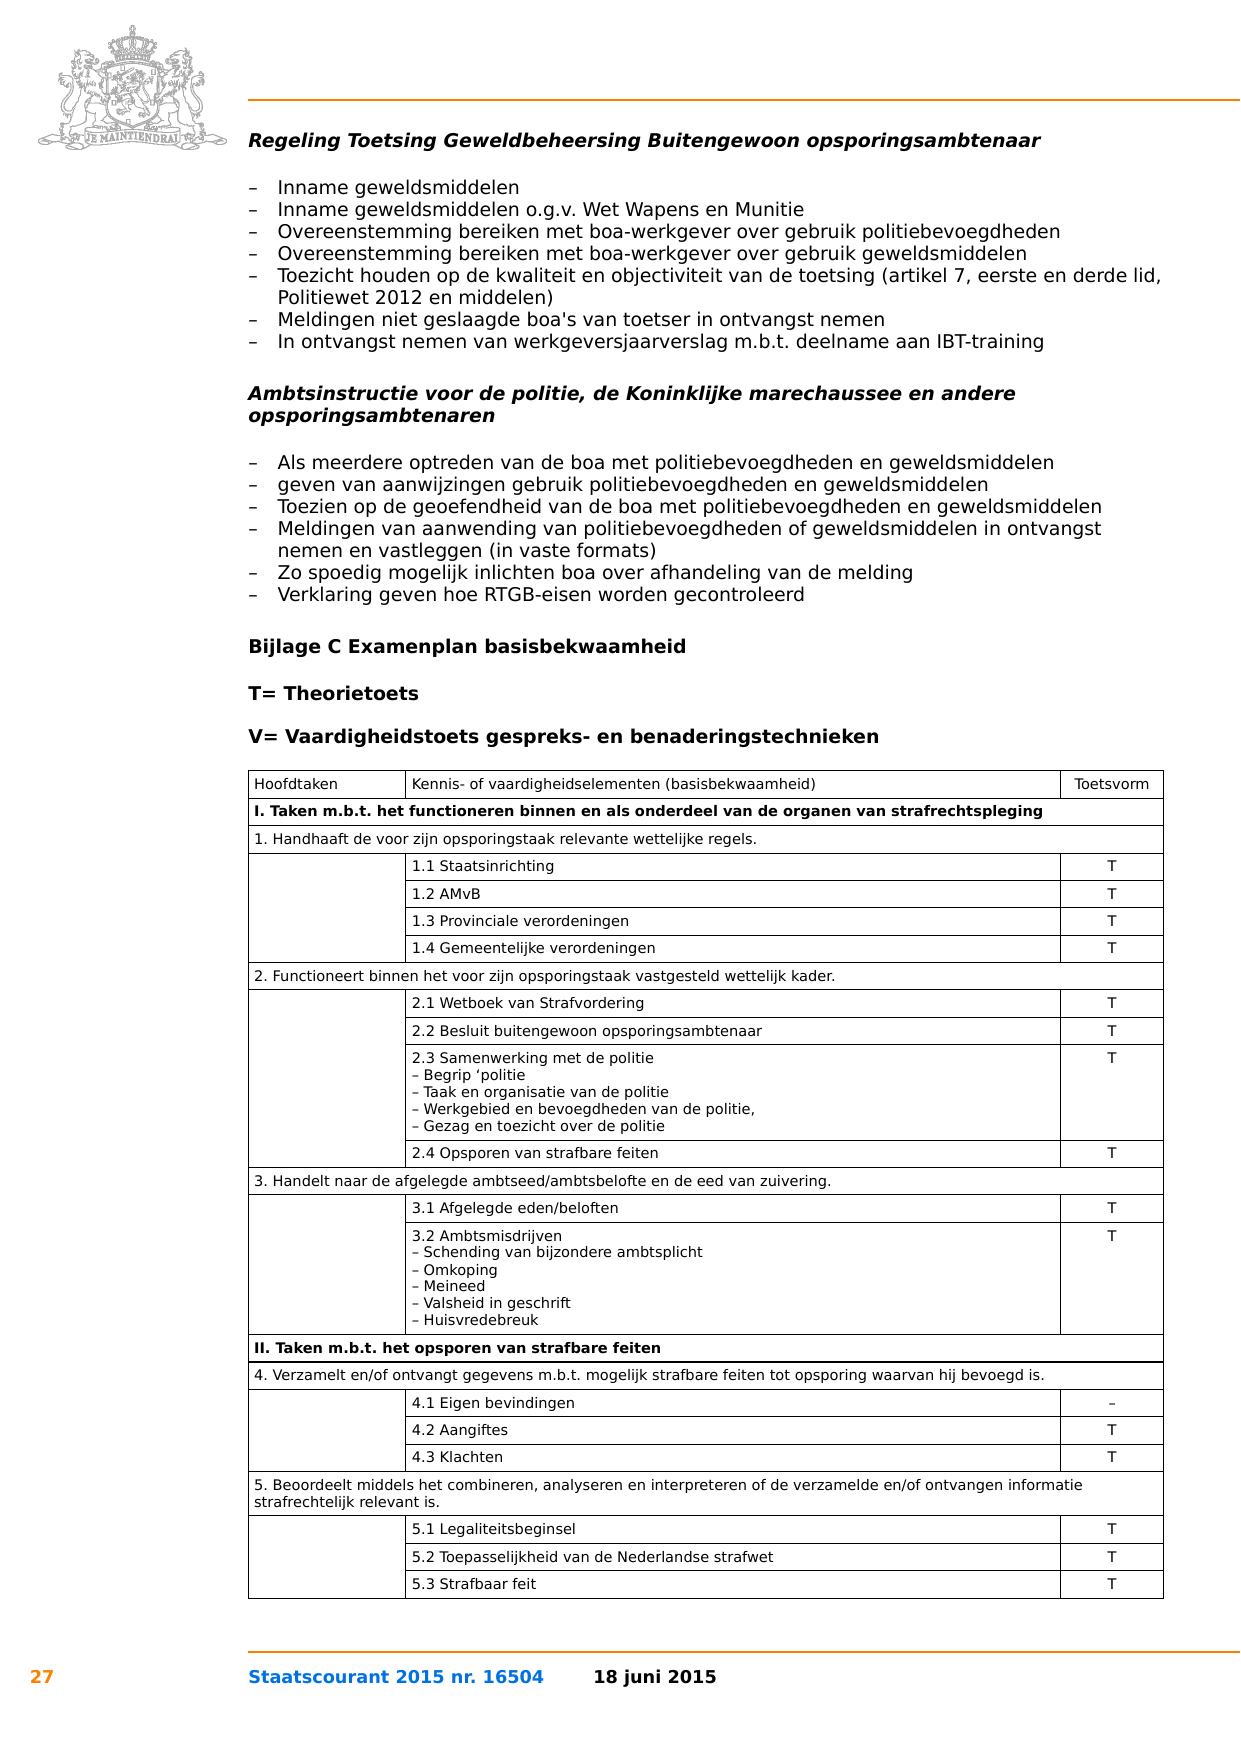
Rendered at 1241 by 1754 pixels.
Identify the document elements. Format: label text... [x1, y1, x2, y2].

text – Inname geweldsmiddelen [248, 177, 1163, 199]
table_cell T [1061, 1544, 1163, 1570]
text V= Vaardigheidstoets gespreks- en benaderingstechnieken [248, 726, 1163, 748]
table_cell [249, 1195, 405, 1334]
table_cell 4.3 Klachten [406, 1445, 1060, 1471]
table_cell T [1061, 1018, 1163, 1044]
table_cell 1.1 Staatsinrichting [406, 854, 1060, 880]
table_cell 1.2 AMvB [406, 881, 1060, 907]
table_cell [249, 990, 405, 1167]
table_cell T [1061, 1045, 1163, 1139]
table_cell [249, 854, 405, 962]
table_cell 2.1 Wetboek van Strafvordering [406, 990, 1060, 1017]
picture [38, 25, 227, 150]
table_cell [249, 1390, 405, 1471]
table_cell T [1061, 1516, 1163, 1543]
table_cell T [1061, 1445, 1163, 1471]
subtitle Bijlage C Examenplan basisbekwaamheid [248, 636, 1163, 657]
table_header Hoofdtaken [249, 771, 405, 798]
table_cell 4.2 Aangiftes [406, 1417, 1060, 1443]
table_cell I. Taken m.b.t. het functioneren binnen en als onderdeel van de organen van strafrechtspleging [249, 799, 1163, 825]
text – Toezicht houden op de kwaliteit en objectiviteit van de toetsing (artikel 7, eerste en derde lid, Politiewet 2012 en middelen) [248, 265, 1163, 309]
table_cell II. Taken m.b.t. het opsporen van strafbare feiten [249, 1335, 1163, 1361]
table_cell 1. Handhaaft de voor zijn opsporingstaak relevante wettelijke regels. [249, 826, 1163, 852]
table_cell 5.3 Strafbaar feit [406, 1571, 1060, 1597]
table_cell T [1061, 936, 1163, 962]
table_cell [249, 1516, 405, 1597]
text – geven van aanwijzingen gebruik politiebevoegdheden en geweldsmiddelen [248, 474, 1163, 496]
text – Meldingen niet geslaagde boa's van toetser in ontvangst nemen [248, 309, 1163, 331]
text – Verklaring geven hoe RTGB-eisen worden gecontroleerd [248, 583, 1163, 606]
table_header Kennis- of vaardigheidselementen (basisbekwaamheid) [406, 771, 1060, 798]
table_cell T [1061, 908, 1163, 934]
text – Toezien op de geoefendheid van de boa met politiebevoegdheden en geweldsmiddelen [248, 496, 1163, 518]
table_cell 3. Handelt naar de afgelegde ambtseed/ambtsbelofte en de eed van zuivering. [249, 1168, 1163, 1194]
text – Als meerdere optreden van de boa met politiebevoegdheden en geweldsmiddelen [248, 452, 1163, 474]
subtitle Ambtsinstructie voor de politie, de Koninklijke marechaussee en andere opsporingsambtenaren [248, 383, 1163, 427]
table_cell 5.2 Toepasselijkheid van de Nederlandse strafwet [406, 1544, 1060, 1570]
table_cell 1.4 Gemeentelijke verordeningen [406, 936, 1060, 962]
text – Overeenstemming bereiken met boa-werkgever over gebruik geweldsmiddelen [248, 243, 1163, 265]
table_cell 2.3 Samenwerking met de politie – Begrip ‘politie – Taak en organisatie van de politie – Werkgebied en bevoegdheden van de politie, – Gezag en toezicht over de politie [406, 1045, 1060, 1139]
table_header Toetsvorm [1061, 771, 1163, 798]
table_cell 3.2 Ambtsmisdrijven – Schending van bijzondere ambtsplicht – Omkoping – Meineed – Valsheid in geschrift – Huisvredebreuk [406, 1223, 1060, 1334]
table_cell 3.1 Afgelegde eden/beloften [406, 1195, 1060, 1222]
text – Inname geweldsmiddelen o.g.v. Wet Wapens en Munitie [248, 199, 1163, 221]
subtitle Regeling Toetsing Geweldbeheersing Buitengewoon opsporingsambtenaar [248, 130, 1163, 152]
table_cell T [1061, 990, 1163, 1017]
table_cell T [1061, 881, 1163, 907]
text – Zo spoedig mogelijk inlichten boa over afhandeling van de melding [248, 562, 1163, 583]
table_cell 4.1 Eigen bevindingen [406, 1390, 1060, 1416]
table_cell T [1061, 854, 1163, 880]
table_cell 5. Beoordeelt middels het combineren, analyseren en interpreteren of de verzamelde en/of ontvangen informatie strafrechtelijk relevant is. [249, 1472, 1163, 1515]
table_cell T [1061, 1195, 1163, 1222]
table_cell 5.1 Legaliteitsbeginsel [406, 1516, 1060, 1543]
table_cell 2.2 Besluit buitengewoon opsporingsambtenaar [406, 1018, 1060, 1044]
text T= Theorietoets [248, 682, 1163, 704]
text – In ontvangst nemen van werkgeversjaarverslag m.b.t. deelname aan IBT-training [248, 331, 1163, 353]
table_cell 2.4 Opsporen van strafbare feiten [406, 1141, 1060, 1167]
table_cell T [1061, 1141, 1163, 1167]
table_cell 4. Verzamelt en/of ontvangt gegevens m.b.t. mogelijk strafbare feiten tot opsporing waarvan hij bevoegd is. [249, 1363, 1163, 1389]
table_cell T [1061, 1417, 1163, 1443]
table_cell T [1061, 1571, 1163, 1597]
table_cell 1.3 Provinciale verordeningen [406, 908, 1060, 934]
table_cell T [1061, 1223, 1163, 1334]
table_cell – [1061, 1390, 1163, 1416]
text – Meldingen van aanwending van politiebevoegdheden of geweldsmiddelen in ontvangst nemen en vastleggen (in vaste formats) [248, 518, 1163, 562]
text – Overeenstemming bereiken met boa-werkgever over gebruik politiebevoegdheden [248, 221, 1163, 243]
table_cell 2. Functioneert binnen het voor zijn opsporingstaak vastgesteld wettelijk kader. [249, 963, 1163, 989]
